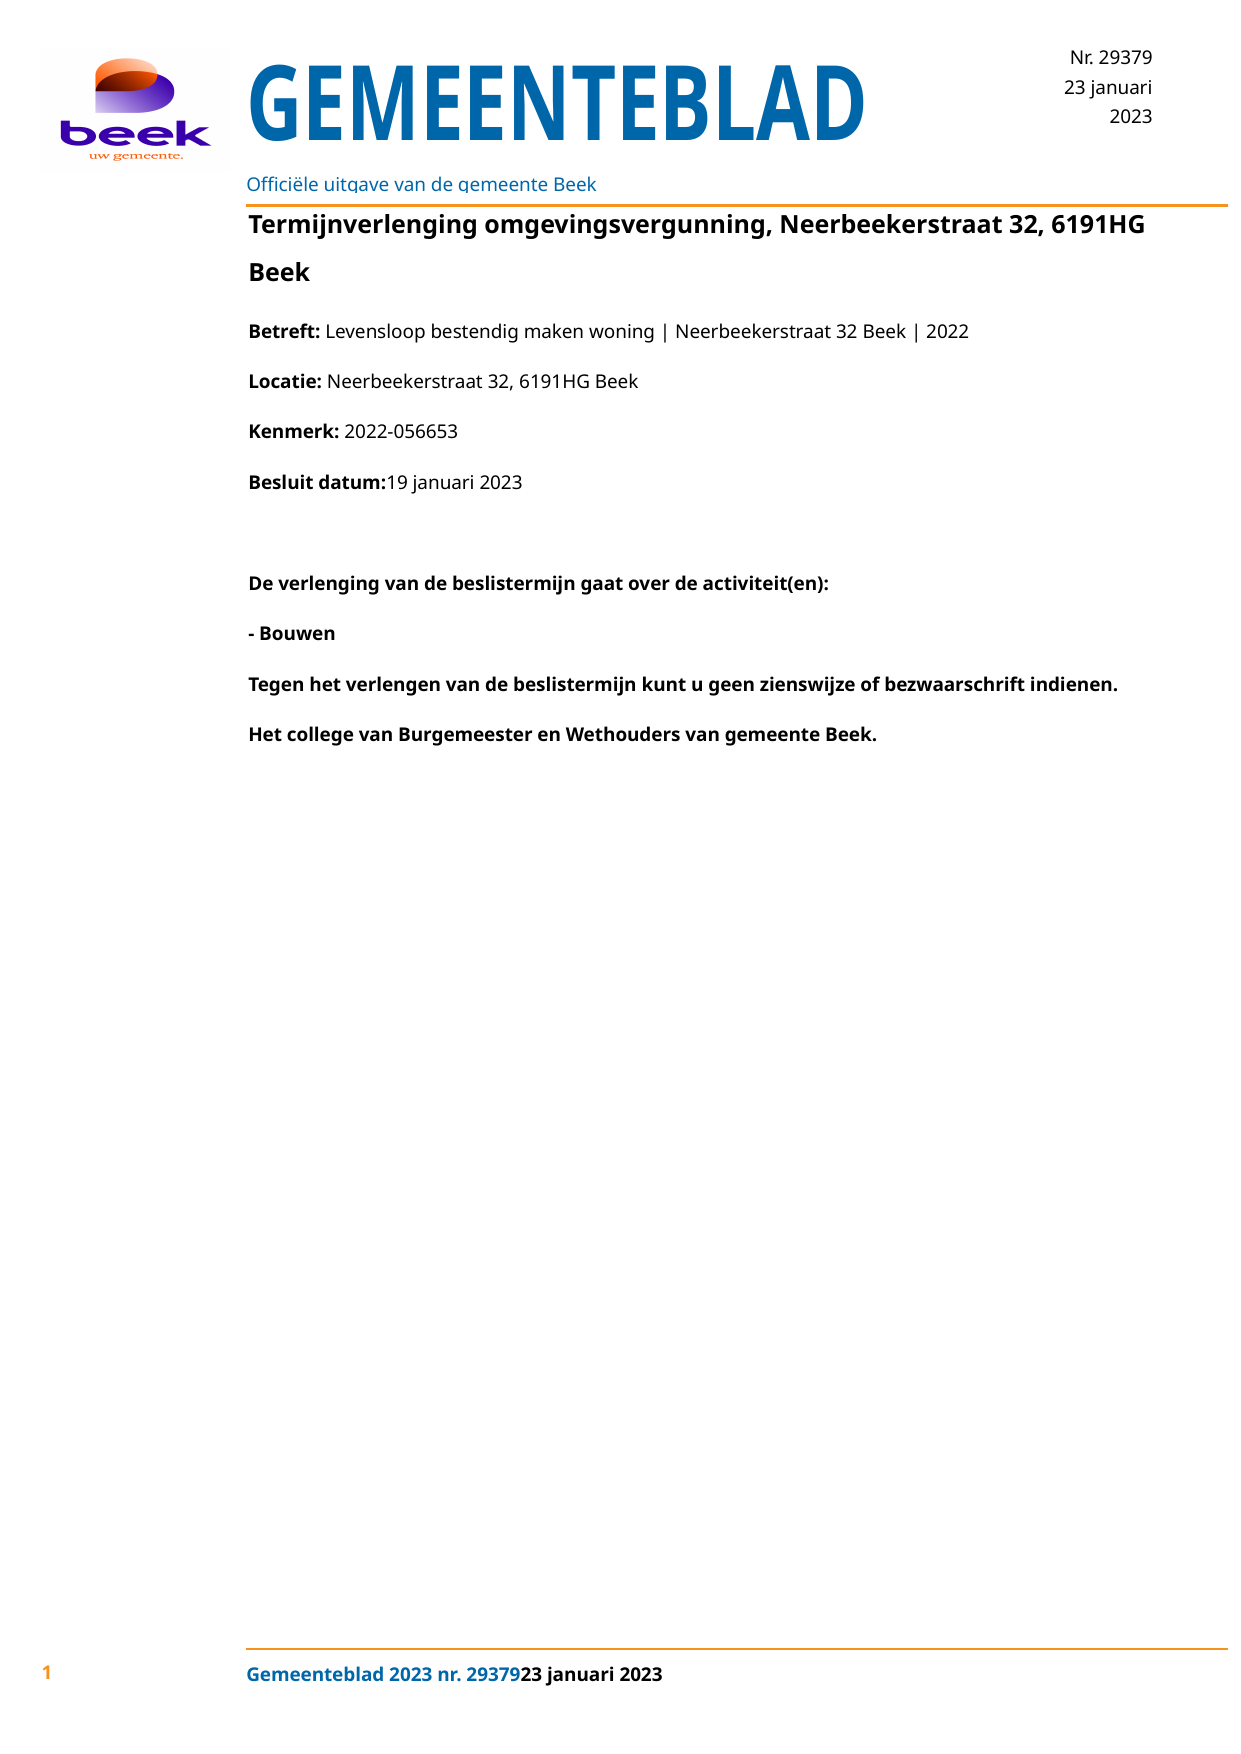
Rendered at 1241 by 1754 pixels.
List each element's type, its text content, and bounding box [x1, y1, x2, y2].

text - Bouwen [248, 620, 1152, 646]
text Termijnverlenging omgevingsvergunning, Neerbeekerstraat 32, 6191HG Beek [248, 207, 1152, 288]
text Kenmerk: 2022-056653 [248, 419, 1152, 444]
picture [41, 47, 231, 172]
text Besluit datum:19 januari 2023 [248, 469, 1152, 495]
text Betreft: Levensloop bestendig maken woning | Neerbeekerstraat 32 Beek | 2022 [248, 318, 1152, 344]
text De verlenging van de beslistermijn gaat over de activiteit(en): [248, 570, 1152, 596]
text Het college van Burgemeester en Wethouders van gemeente Beek. [248, 721, 1152, 747]
text Locatie: Neerbeekerstraat 32, 6191HG Beek [248, 368, 1152, 394]
text Tegen het verlengen van de beslistermijn kunt u geen zienswijze of bezwaarschrift indienen. [248, 671, 1152, 697]
